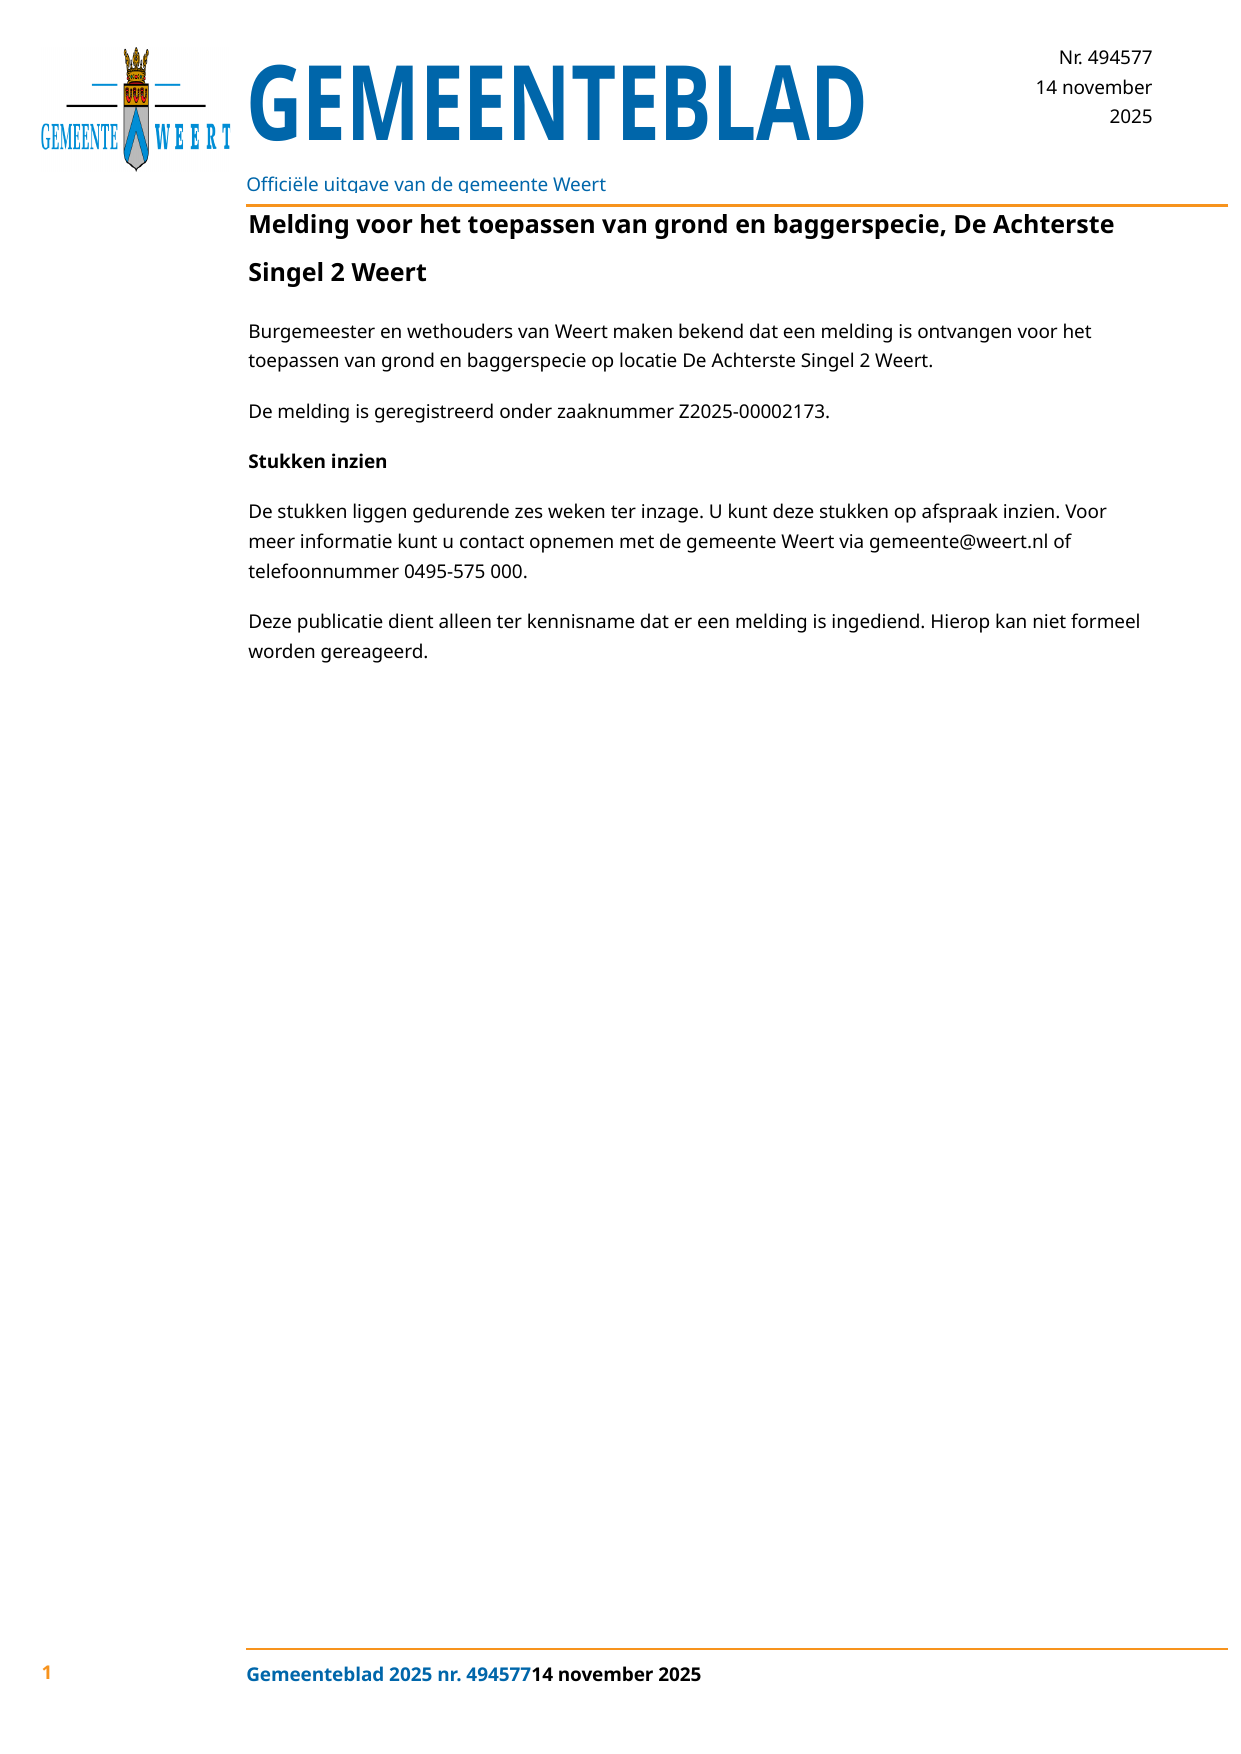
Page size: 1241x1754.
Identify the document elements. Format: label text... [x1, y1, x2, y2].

picture [41, 47, 231, 172]
text Burgemeester en wethouders van Weert maken bekend dat een melding is ontvangen voor het toepassen van grond en baggerspecie op locatie De Achterste Singel 2 Weert. [248, 318, 1152, 373]
text De melding is geregistreerd onder zaaknummer Z2025-00002173. [248, 398, 1152, 424]
text Melding voor het toepassen van grond en baggerspecie, De Achterste Singel 2 Weert [248, 207, 1152, 288]
text De stukken liggen gedurende zes weken ter inzage. U kunt deze stukken op afspraak inzien. Voor meer informatie kunt u contact opnemen met de gemeente Weert via gemeente@weert.nl of telefoonnummer 0495-575 000. [248, 499, 1152, 584]
text Stukken inzien [248, 448, 1152, 474]
text Deze publicatie dient alleen ter kennisname dat er een melding is ingediend. Hierop kan niet formeel worden gereageerd. [248, 608, 1152, 664]
